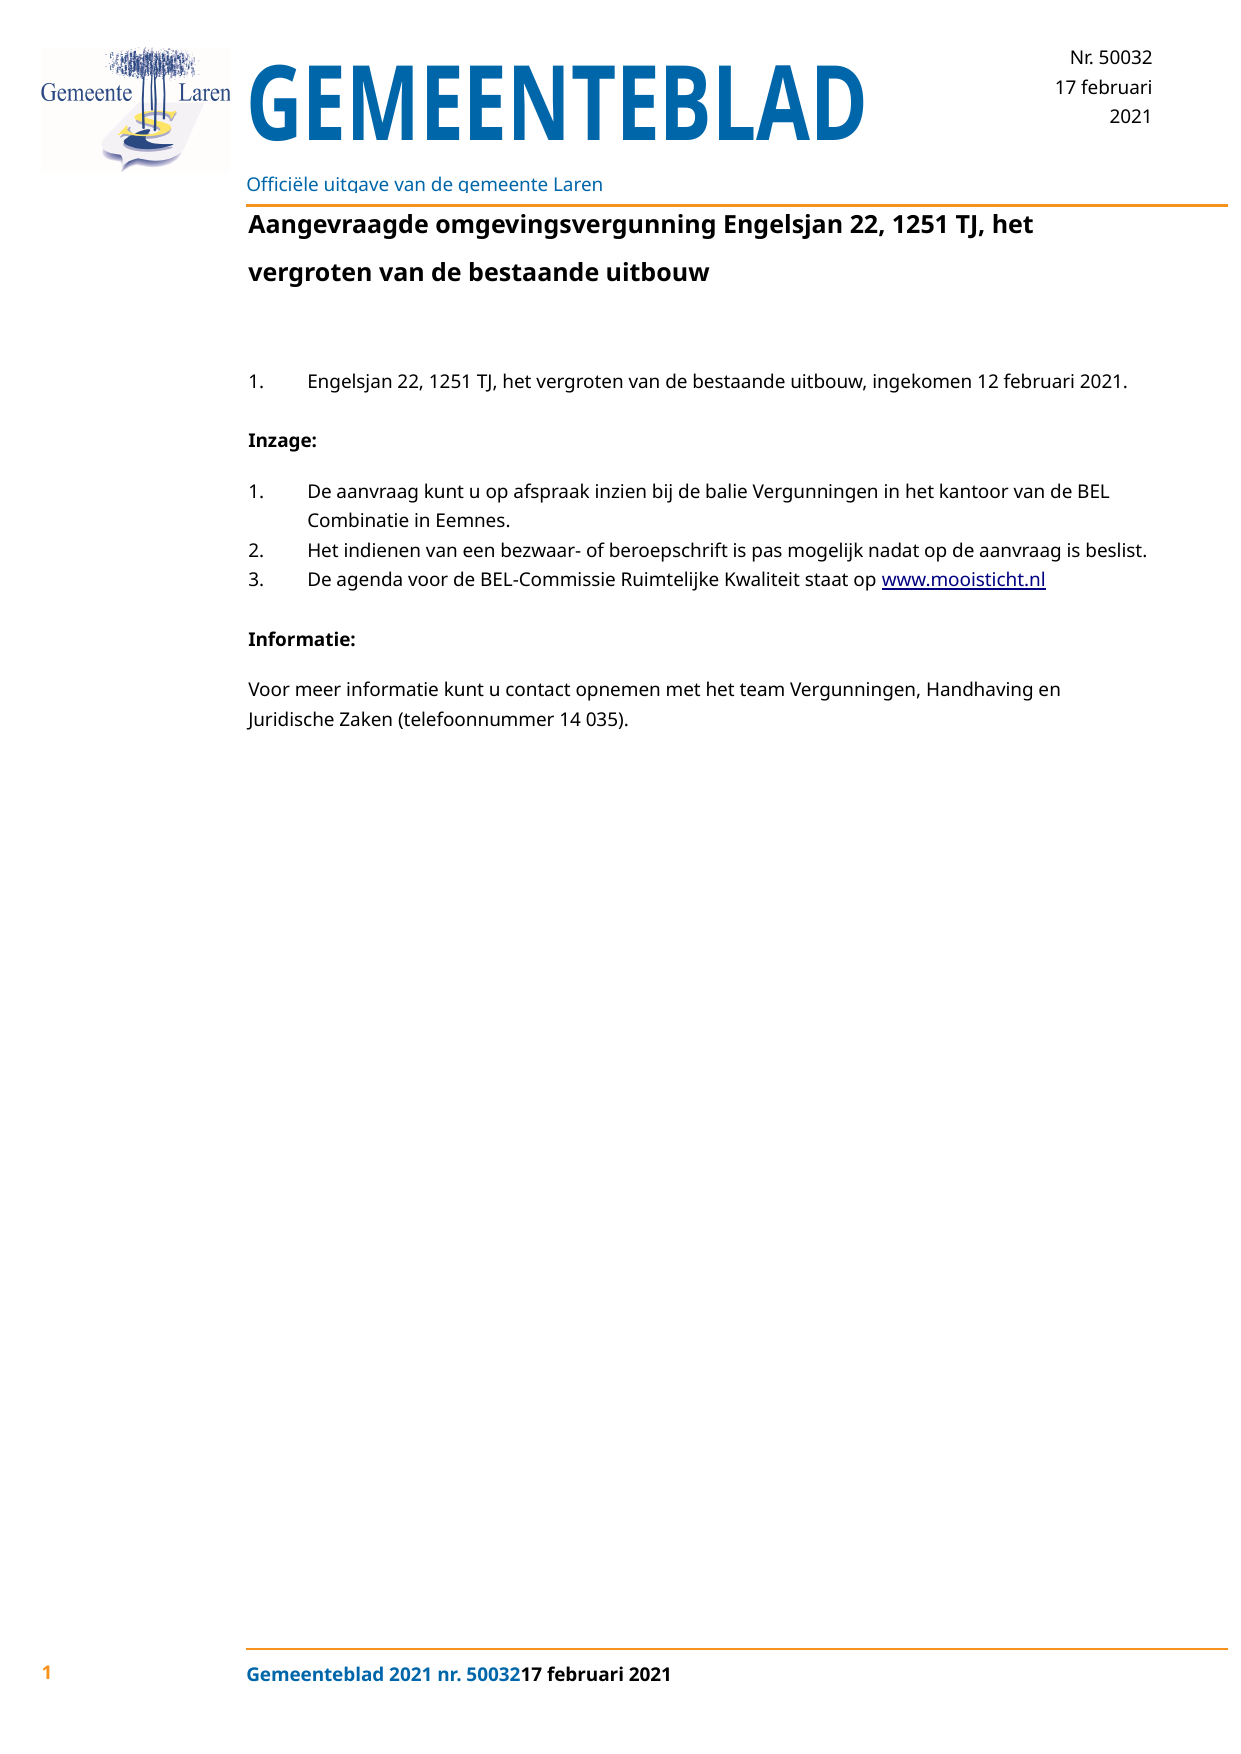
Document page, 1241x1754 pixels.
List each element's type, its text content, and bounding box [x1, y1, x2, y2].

text Voor meer informatie kunt u contact opnemen met het team Vergunningen, Handhaving en Juridische Zaken (telefoonnummer 14 035). [248, 676, 1152, 732]
text Inzage: [248, 427, 1152, 453]
text Informatie: [248, 626, 1152, 652]
list Het indienen van een bezwaar- of beroepschrift is pas mogelijk nadat op de aanvraag is beslist. [248, 537, 1152, 563]
picture [41, 47, 231, 172]
list De agenda voor de BEL-Commissie Ruimtelijke Kwaliteit staat op www.mooisticht.nl [248, 567, 1152, 592]
text Aangevraagde omgevingsvergunning Engelsjan 22, 1251 TJ, het vergroten van de bestaande uitbouw [248, 207, 1152, 288]
list Engelsjan 22, 1251 TJ, het vergroten van de bestaande uitbouw, ingekomen 12 februari 2021. [248, 368, 1152, 394]
list De aanvraag kunt u op afspraak inzien bij de balie Vergunningen in het kantoor van de BEL Combinatie in Eemnes. [248, 478, 1152, 533]
